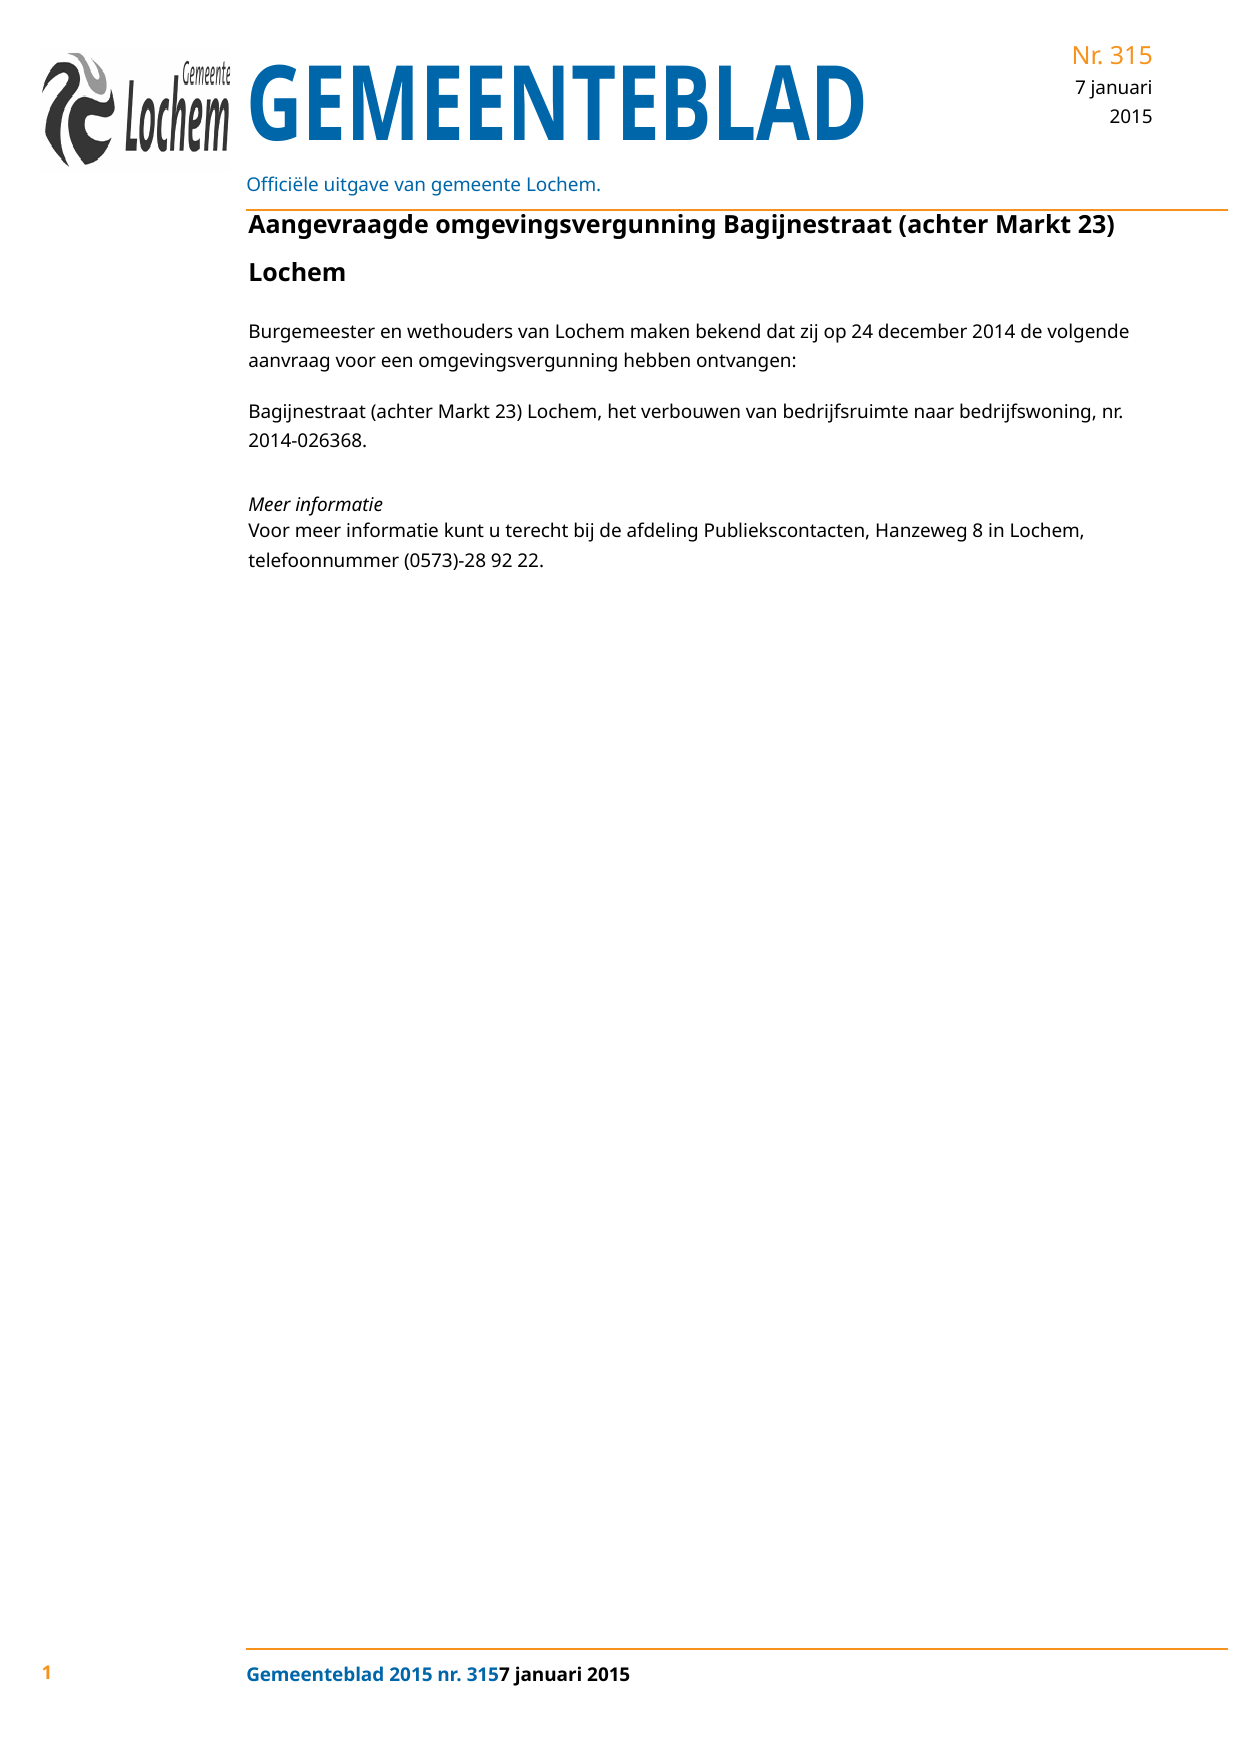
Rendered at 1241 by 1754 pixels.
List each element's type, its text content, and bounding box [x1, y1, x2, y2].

text Aangevraagde omgevingsvergunning Bagijnestraat (achter Markt 23) Lochem [248, 211, 1152, 288]
picture [41, 47, 231, 172]
text Voor meer informatie kunt u terecht bij de afdeling Publiekscontacten, Hanzeweg 8 in Lochem, telefoonnummer (0573)-28 92 22. [248, 517, 1152, 572]
text Burgemeester en wethouders van Lochem maken bekend dat zij op 24 december 2014 de volgende aanvraag voor een omgevingsvergunning hebben ontvangen: [248, 318, 1152, 373]
text Meer informatie [248, 491, 1152, 517]
text Bagijnestraat (achter Markt 23) Lochem, het verbouwen van bedrijfsruimte naar bedrijfswoning, nr. 2014-026368. [248, 398, 1152, 453]
